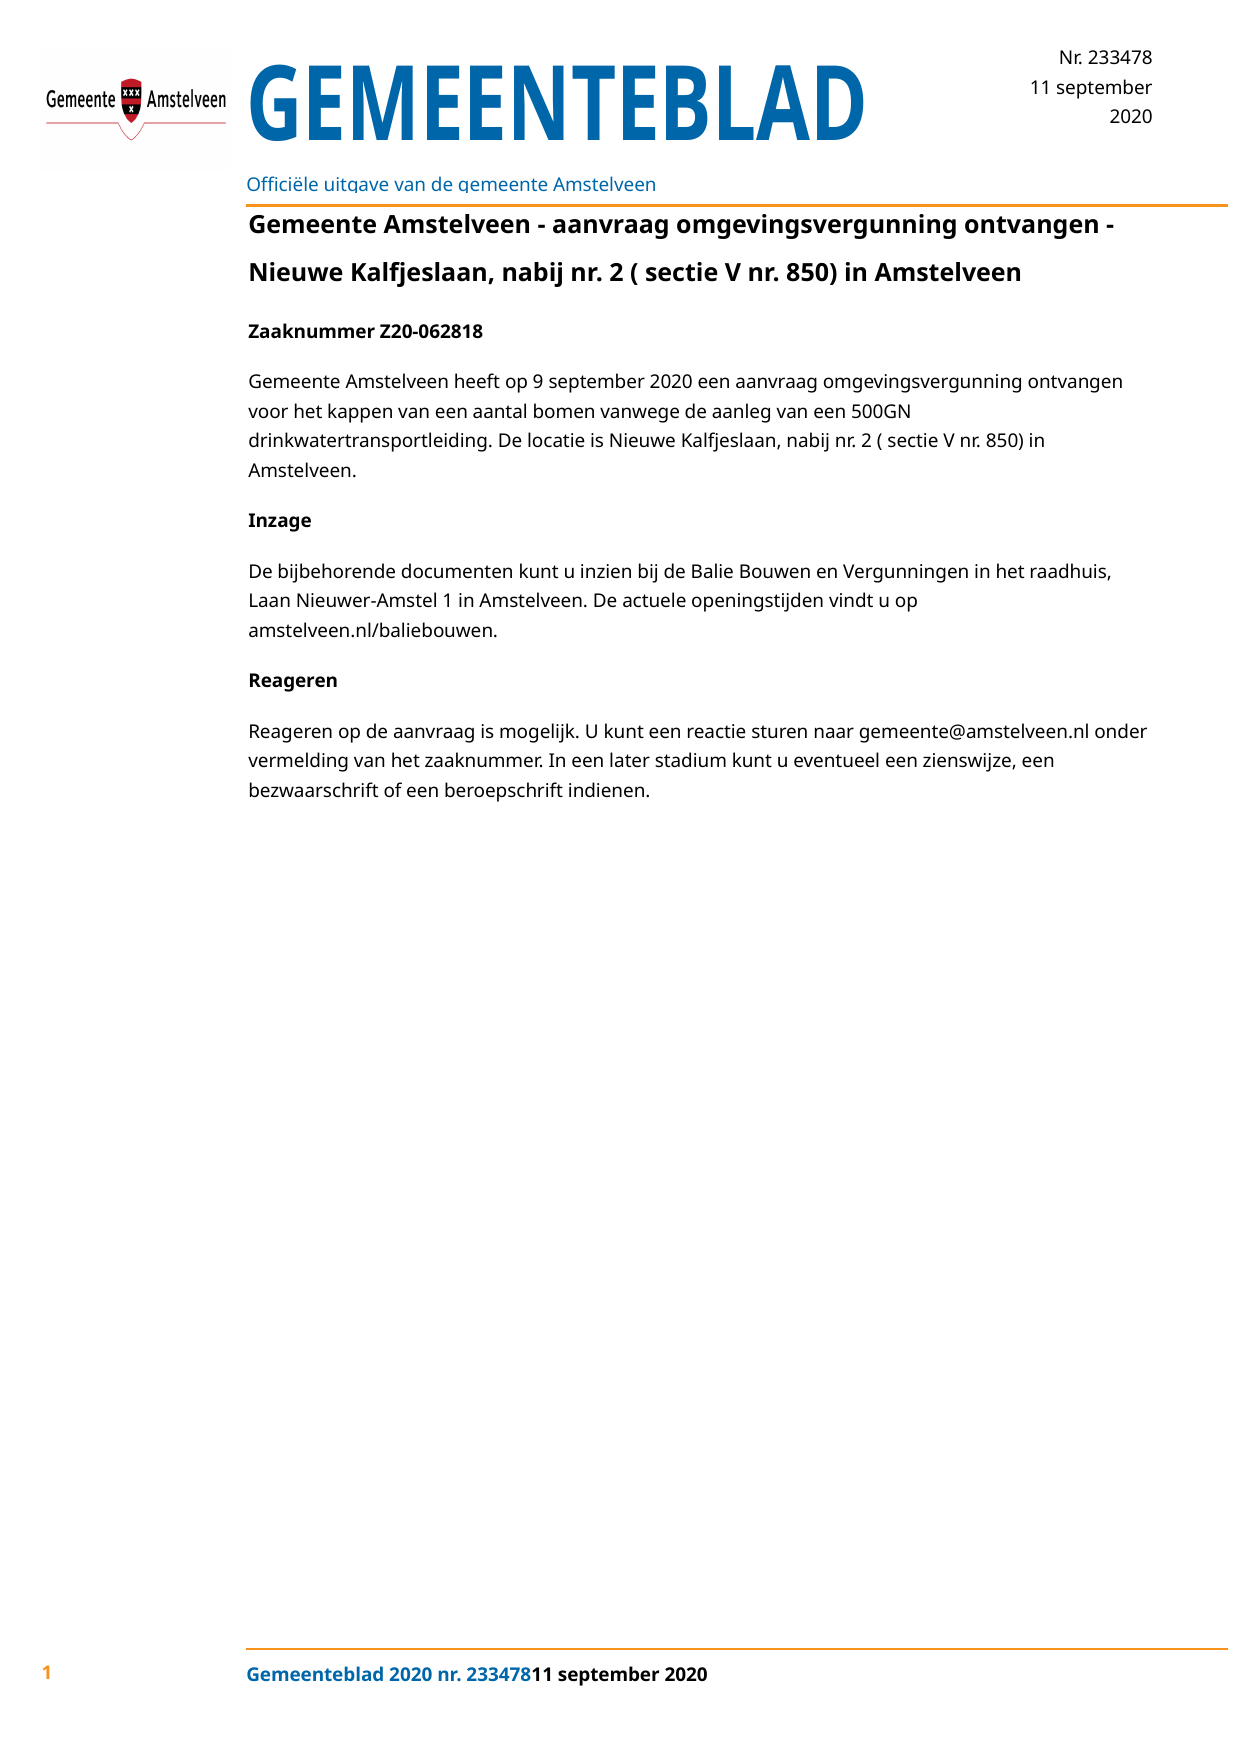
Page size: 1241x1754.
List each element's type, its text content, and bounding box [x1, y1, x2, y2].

text Inzage [248, 507, 1152, 533]
text Reageren op de aanvraag is mogelijk. U kunt een reactie sturen naar gemeente@amstelveen.nl onder vermelding van het zaaknummer. In een later stadium kunt u eventueel een zienswijze, een bezwaarschrift of een beroepschrift indienen. [248, 718, 1152, 803]
text Gemeente Amstelveen heeft op 9 september 2020 een aanvraag omgevingsvergunning ontvangen voor het kappen van een aantal bomen vanwege de aanleg van een 500GN drinkwatertransportleiding. De locatie is Nieuwe Kalfjeslaan, nabij nr. 2 ( sectie V nr. 850) in Amstelveen. [248, 368, 1152, 483]
text De bijbehorende documenten kunt u inzien bij de Balie Bouwen en Vergunningen in het raadhuis, Laan Nieuwer-Amstel 1 in Amstelveen. De actuele openingstijden vindt u op amstelveen.nl/baliebouwen. [248, 558, 1152, 643]
picture [41, 47, 231, 172]
text Zaaknummer Z20-062818 [248, 318, 1152, 344]
text Reageren [248, 667, 1152, 693]
text Gemeente Amstelveen - aanvraag omgevingsvergunning ontvangen - Nieuwe Kalfjeslaan, nabij nr. 2 ( sectie V nr. 850) in Amstelveen [248, 207, 1152, 288]
